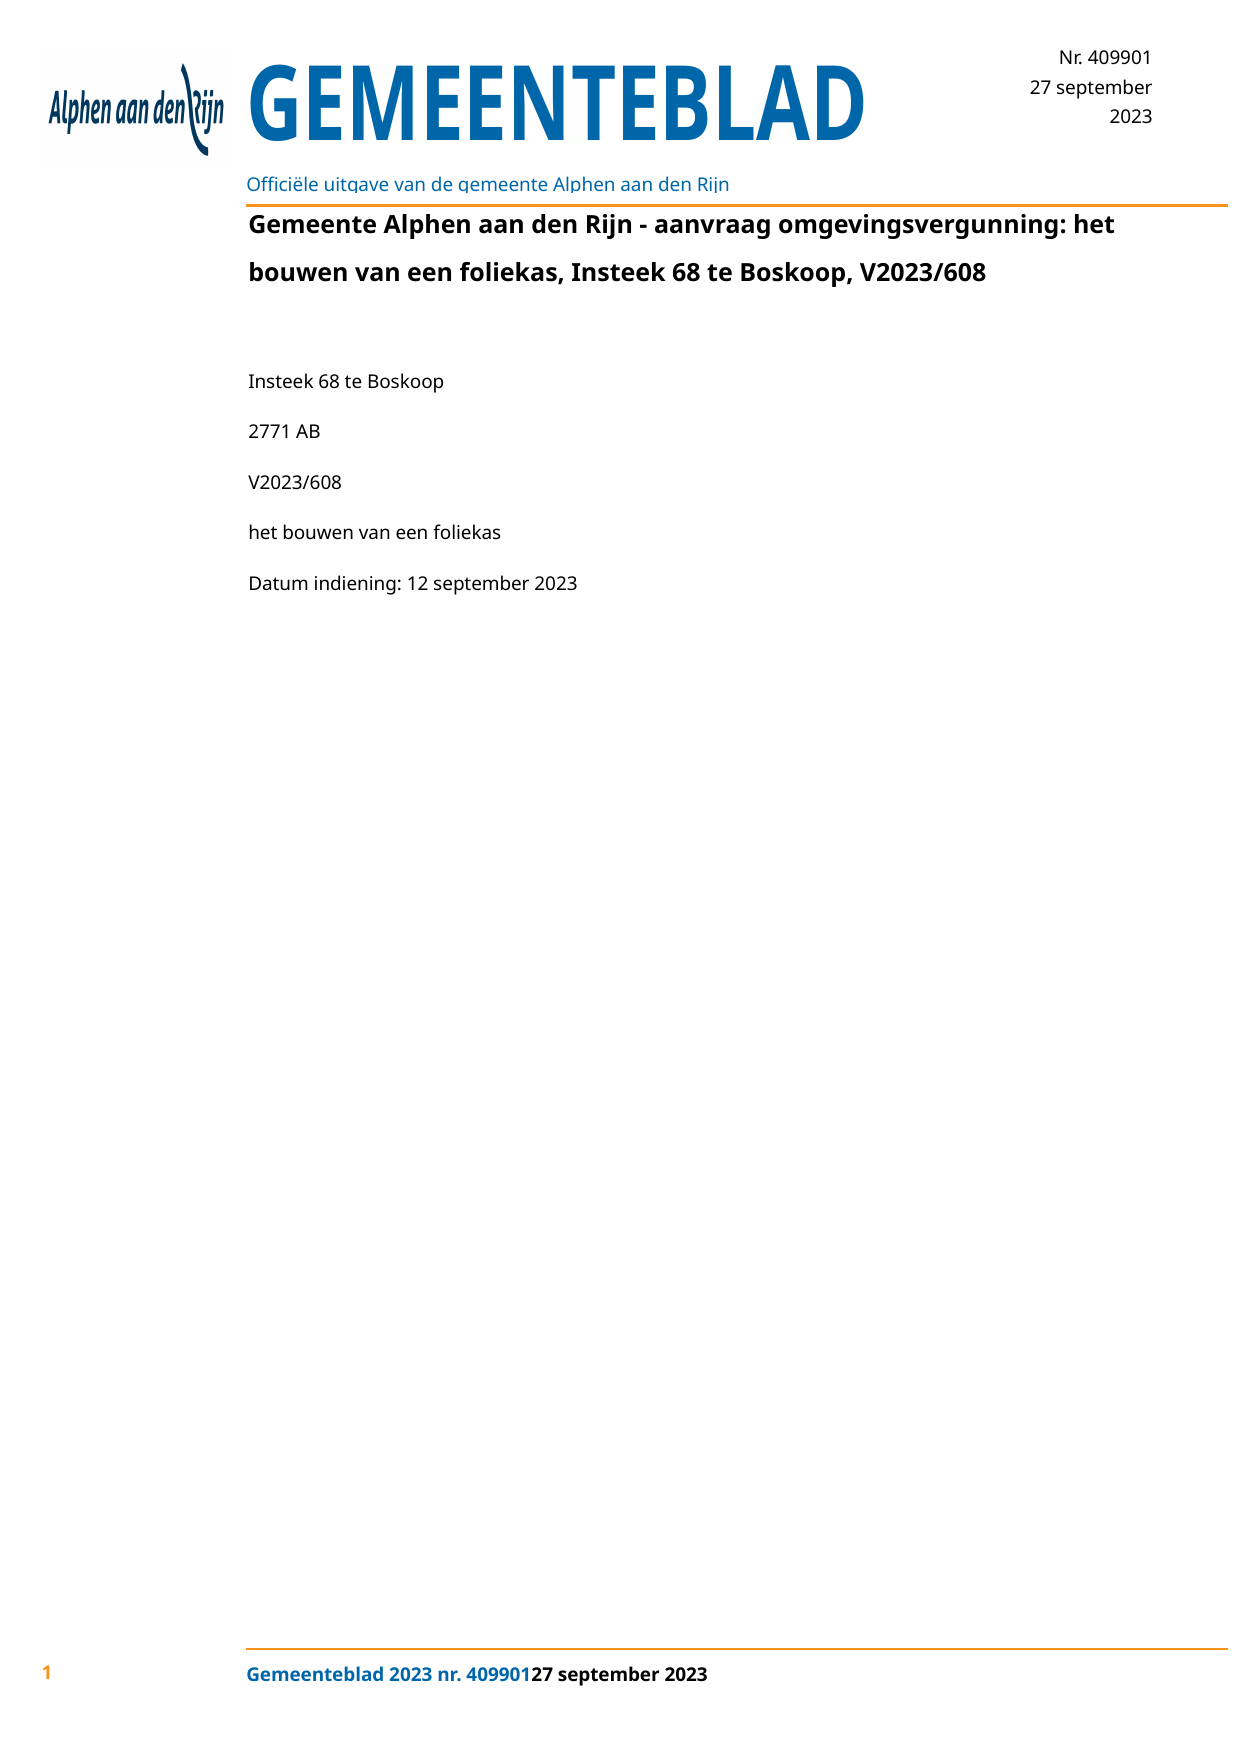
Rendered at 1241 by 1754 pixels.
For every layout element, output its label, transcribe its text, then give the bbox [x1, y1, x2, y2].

picture [41, 47, 231, 172]
text V2023/608 [248, 469, 1152, 495]
text Datum indiening: 12 september 2023 [248, 570, 1152, 596]
text 2771 AB [248, 419, 1152, 444]
text Insteek 68 te Boskoop [248, 368, 1152, 394]
text Gemeente Alphen aan den Rijn - aanvraag omgevingsvergunning: het bouwen van een foliekas, Insteek 68 te Boskoop, V2023/608 [248, 207, 1152, 288]
text het bouwen van een foliekas [248, 519, 1152, 545]
